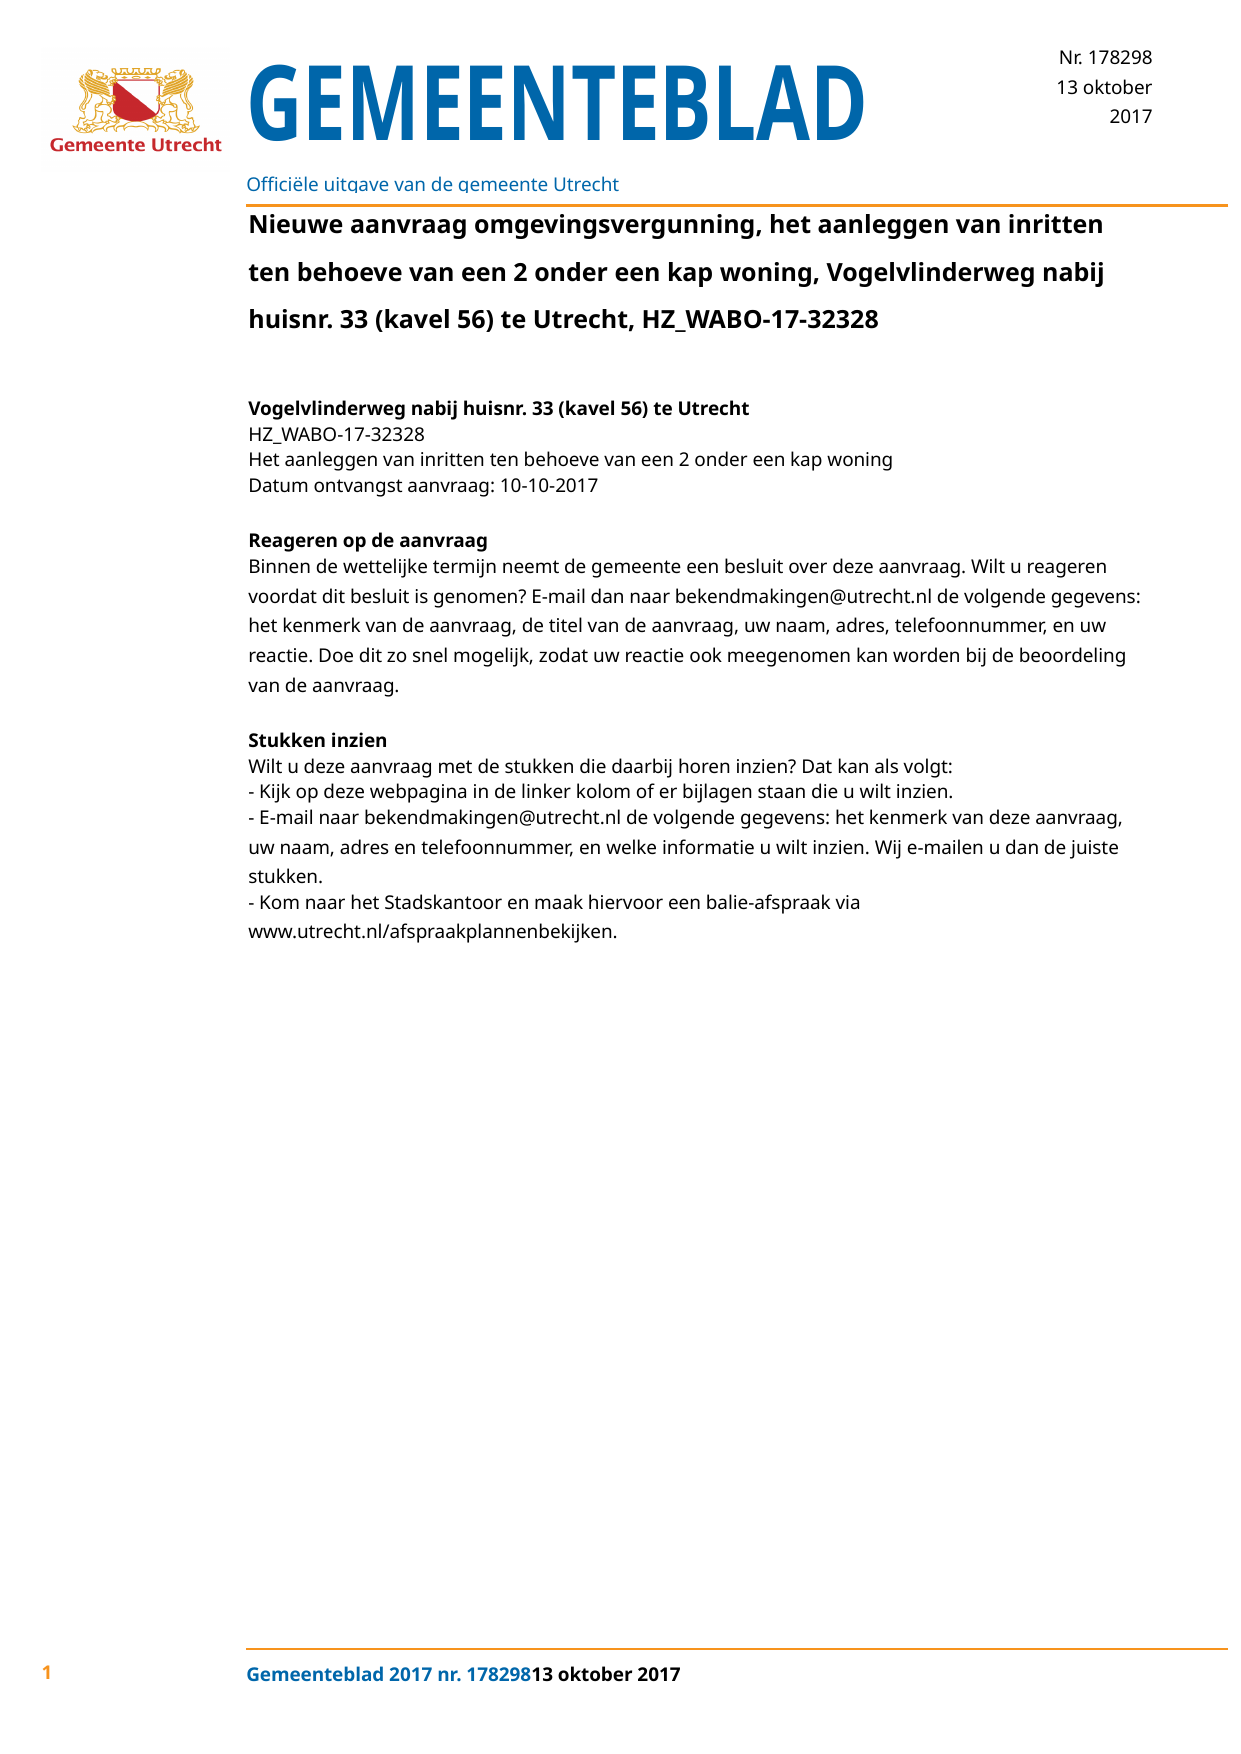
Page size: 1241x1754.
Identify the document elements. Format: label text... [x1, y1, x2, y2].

table_cell - E-mail naar bekendmakingen@utrecht.nl de volgende gegevens: het kenmerk van deze aanvraag, uw naam, adres en telefoonnummer, en welke informatie u wilt inzien. Wij e-mailen u dan de juiste stukken. [248, 804, 1152, 889]
picture [41, 47, 231, 172]
table_cell Binnen de wettelijke termijn neemt de gemeente een besluit over deze aanvraag. Wilt u reageren voordat dit besluit is genomen? E-mail dan naar bekendmakingen@utrecht.nl de volgende gegevens: het kenmerk van de aanvraag, de titel van de aanvraag, uw naam, adres, telefoonnummer, en uw reactie. Doe dit zo snel mogelijk, zodat uw reactie ook meegenomen kan worden bij de beoordeling van de aanvraag. [248, 554, 1152, 727]
table_cell Reageren op de aanvraag [248, 528, 1152, 553]
table_cell Datum ontvangst aanvraag: 10-10-2017 [248, 473, 1152, 528]
table_cell HZ_WABO-17-32328 [248, 421, 1152, 447]
table_cell - Kom naar het Stadskantoor en maak hiervoor een balie-afspraak via www.utrecht.nl/afspraakplannenbekijken. [248, 889, 1152, 944]
table_cell - Kijk op deze webpagina in de linker kolom of er bijlagen staan die u wilt inzien. [248, 779, 1152, 804]
table_header Vogelvlinderweg nabij huisnr. 33 (kavel 56) te Utrecht [248, 395, 1152, 421]
table_cell Het aanleggen van inritten ten behoeve van een 2 onder een kap woning [248, 447, 1152, 472]
text Nieuwe aanvraag omgevingsvergunning, het aanleggen van inritten ten behoeve van een 2 onder een kap woning, Vogelvlinderweg nabij huisnr. 33 (kavel 56) te Utrecht, HZ_WABO-17-32328 [248, 207, 1152, 336]
table_cell Stukken inzien [248, 727, 1152, 753]
table_cell Wilt u deze aanvraag met de stukken die daarbij horen inzien? Dat kan als volgt: [248, 753, 1152, 778]
